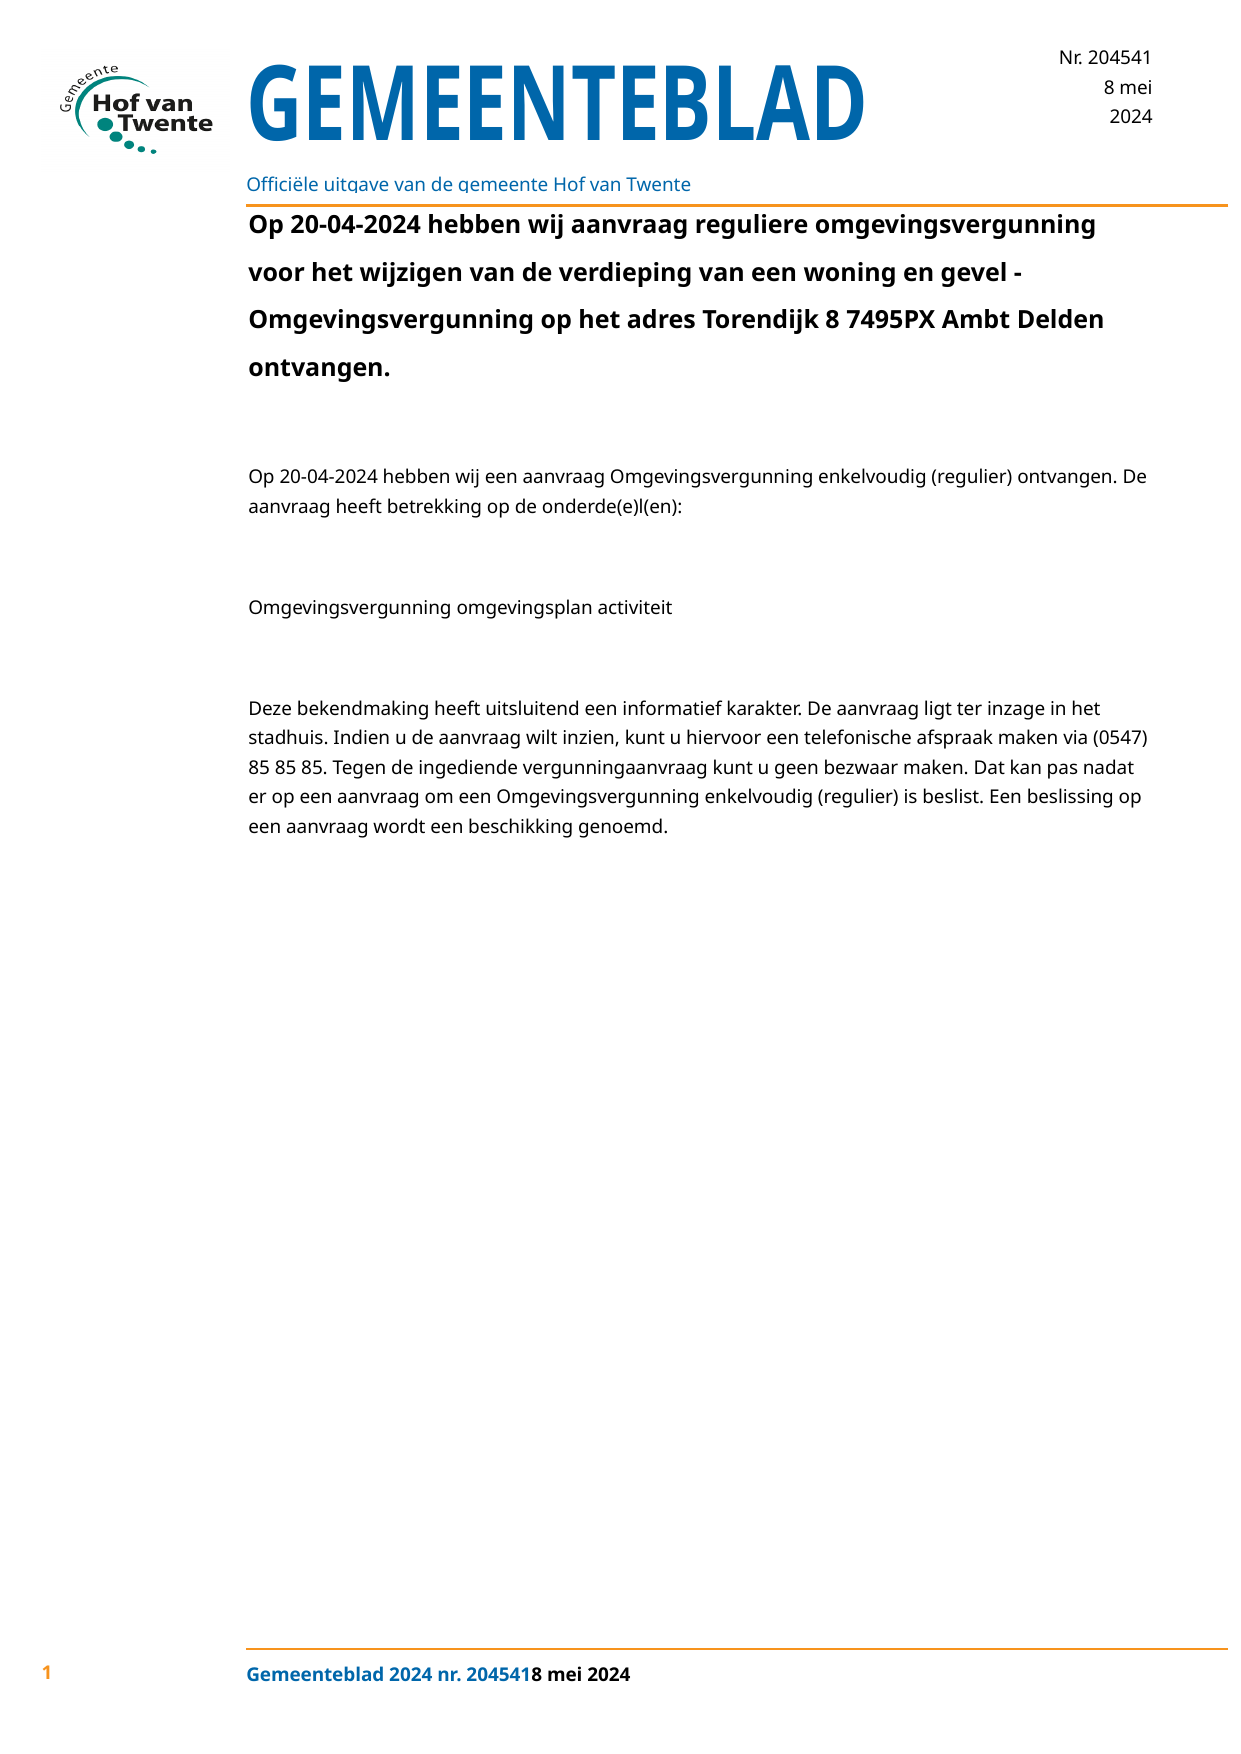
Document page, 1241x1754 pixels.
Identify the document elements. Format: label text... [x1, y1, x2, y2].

text Op 20-04-2024 hebben wij een aanvraag Omgevingsvergunning enkelvoudig (regulier) ontvangen. De aanvraag heeft betrekking op de onderde(e)l(en): [248, 463, 1152, 519]
text Deze bekendmaking heeft uitsluitend een informatief karakter. De aanvraag ligt ter inzage in het stadhuis. Indien u de aanvraag wilt inzien, kunt u hiervoor een telefonische afspraak maken via (0547) 85 85 85. Tegen de ingediende vergunningaanvraag kunt u geen bezwaar maken. Dat kan pas nadat er op een aanvraag om een Omgevingsvergunning enkelvoudig (regulier) is beslist. Een beslissing op een aanvraag wordt een beschikking genoemd. [248, 695, 1152, 839]
picture [41, 47, 231, 172]
text Omgevingsvergunning omgevingsplan activiteit [248, 594, 1152, 620]
text Op 20-04-2024 hebben wij aanvraag reguliere omgevingsvergunning voor het wijzigen van de verdieping van een woning en gevel - Omgevingsvergunning op het adres Torendijk 8 7495PX Ambt Delden ontvangen. [248, 207, 1152, 384]
